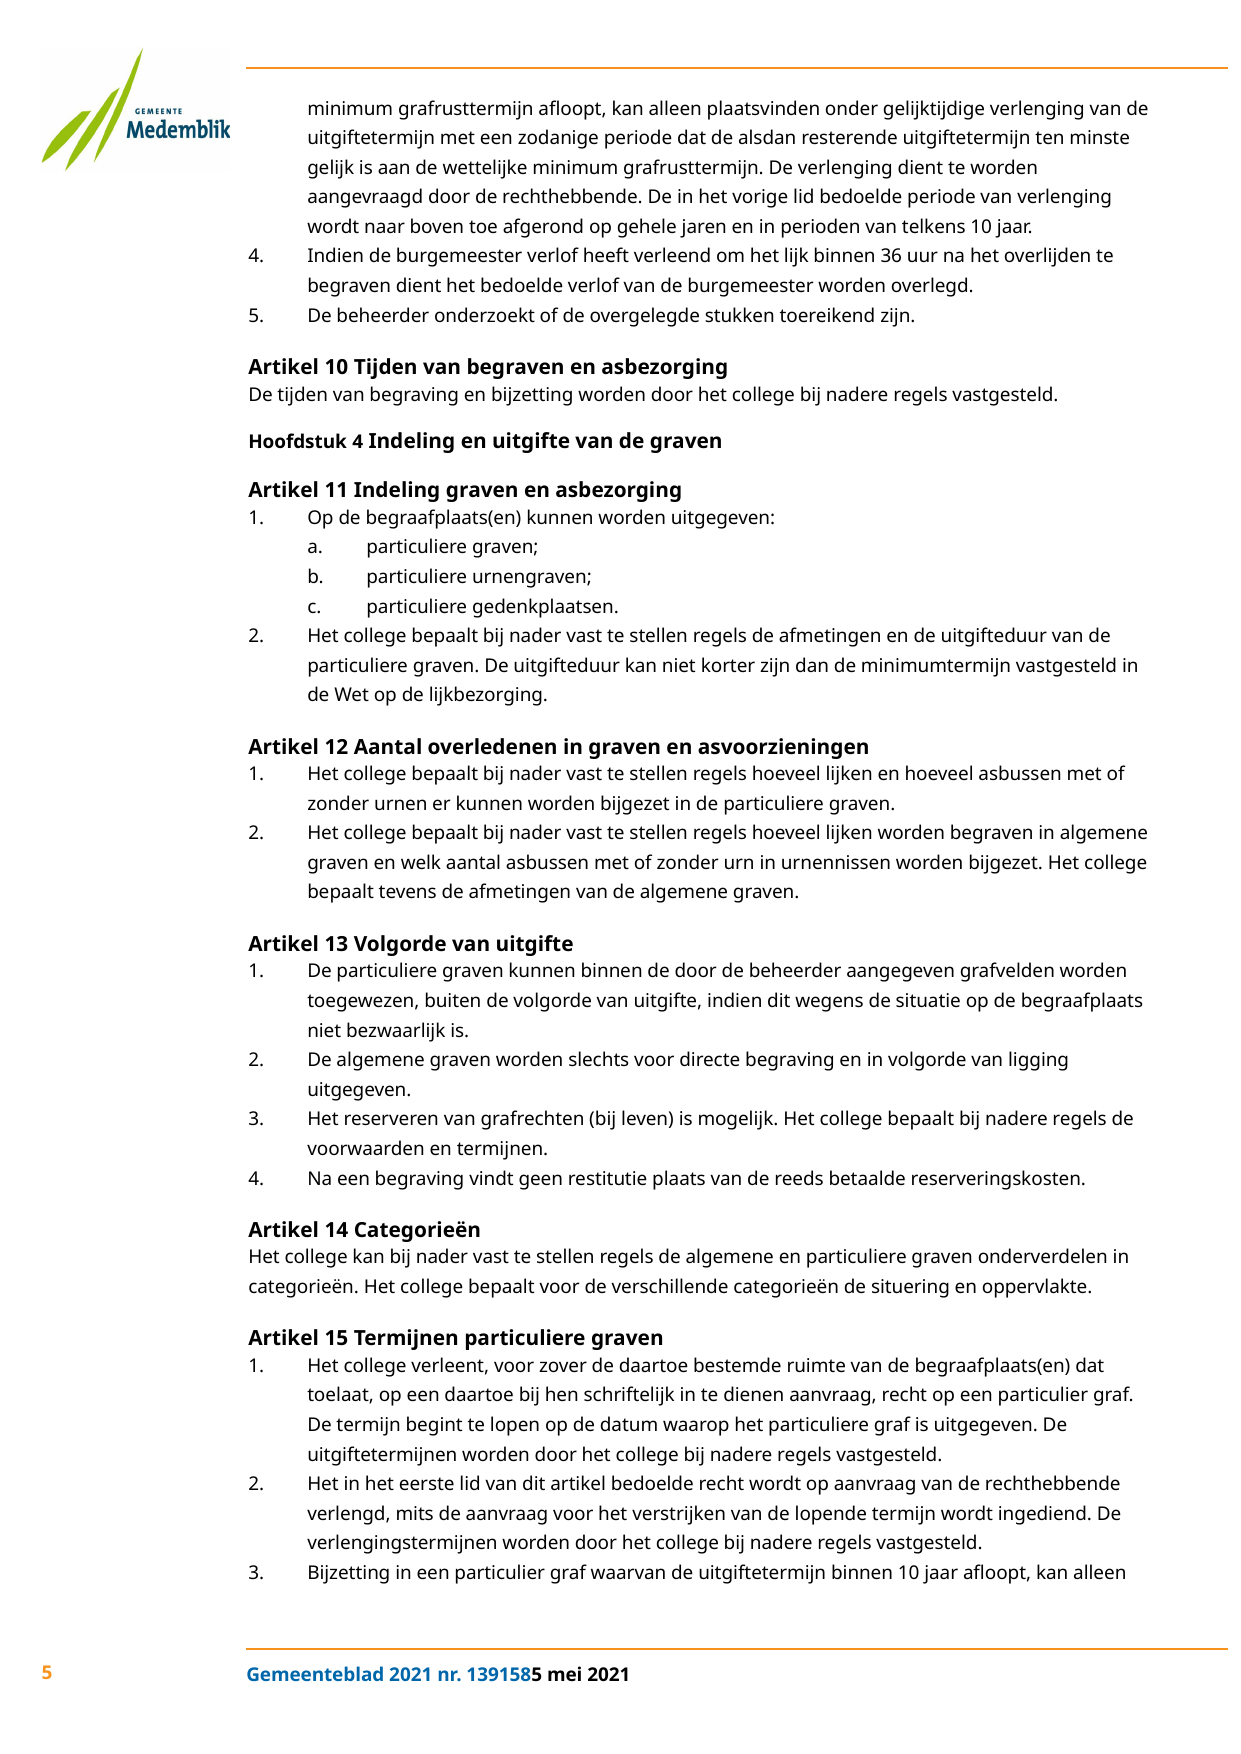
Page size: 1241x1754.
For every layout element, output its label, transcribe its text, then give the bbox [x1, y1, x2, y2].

list Na een begraving vindt geen restitutie plaats van de reeds betaalde reserveringskosten. [248, 1165, 1152, 1190]
list De particuliere graven kunnen binnen de door de beheerder aangegeven grafvelden worden toegewezen, buiten de volgorde van uitgifte, indien dit wegens de situatie op de begraafplaats niet bezwaarlijk is. [248, 958, 1152, 1042]
list Het college bepaalt bij nader vast te stellen regels hoeveel lijken en hoeveel asbussen met of zonder urnen er kunnen worden bijgezet in de particuliere graven. [248, 760, 1152, 816]
text Hoofdstuk 4 Indeling en uitgifte van de graven [248, 426, 1152, 455]
list Het in het eerste lid van dit artikel bedoelde recht wordt op aanvraag van de rechthebbende verlengd, mits de aanvraag voor het verstrijken van de lopende termijn wordt ingediend. De verlengingstermijnen worden door het college bij nadere regels vastgesteld. [248, 1470, 1152, 1555]
list Indien de burgemeester verlof heeft verleend om het lijk binnen 36 uur na het overlijden te begraven dient het bedoelde verlof van de burgemeester worden overlegd. [248, 243, 1152, 298]
text Artikel 14 Categorieën [248, 1215, 1152, 1243]
list Het college verleent, voor zover de daartoe bestemde ruimte van de begraafplaats(en) dat toelaat, op een daartoe bij hen schriftelijk in te dienen aanvraag, recht op een particulier graf. De termijn begint te lopen op de datum waarop het particuliere graf is uitgegeven. De uitgiftetermijnen worden door het college bij nadere regels vastgesteld. [248, 1352, 1152, 1466]
picture [41, 47, 231, 172]
list Bijzetting in een particulier graf waarvan de uitgiftetermijn binnen 10 jaar afloopt, kan alleen [248, 1559, 1152, 1585]
list De beheerder onderzoekt of de overgelegde stukken toereikend zijn. [248, 302, 1152, 328]
list minimum grafrusttermijn afloopt, kan alleen plaatsvinden onder gelijktijdige verlenging van de uitgiftetermijn met een zodanige periode dat de alsdan resterende uitgiftetermijn ten minste gelijk is aan de wettelijke minimum grafrusttermijn. De verlenging dient te worden aangevraagd door de rechthebbende. De in het vorige lid bedoelde periode van verlenging wordt naar boven toe afgerond op gehele jaren en in perioden van telkens 10 jaar. [248, 95, 1152, 239]
text Artikel 13 Volgorde van uitgifte [248, 929, 1152, 958]
text Artikel 10 Tijden van begraven en asbezorging [248, 352, 1152, 381]
list Het college bepaalt bij nader vast te stellen regels de afmetingen en de uitgifteduur van de particuliere graven. De uitgifteduur kan niet korter zijn dan de minimumtermijn vastgesteld in de Wet op de lijkbezorging. [248, 622, 1152, 707]
list De algemene graven worden slechts voor directe begraving en in volgorde van ligging uitgegeven. [248, 1046, 1152, 1102]
list Op de begraafplaats(en) kunnen worden uitgegeven: [248, 504, 1152, 530]
list Het college bepaalt bij nader vast te stellen regels hoeveel lijken worden begraven in algemene graven en welk aantal asbussen met of zonder urn in urnennissen worden bijgezet. Het college bepaalt tevens de afmetingen van de algemene graven. [248, 819, 1152, 904]
text Artikel 15 Termijnen particuliere graven [248, 1323, 1152, 1352]
text Het college kan bij nader vast te stellen regels de algemene en particuliere graven onderverdelen in categorieën. Het college bepaalt voor de verschillende categorieën de situering en oppervlakte. [248, 1243, 1152, 1299]
list particuliere gedenkplaatsen. [307, 593, 1152, 618]
text Artikel 12 Aantal overledenen in graven en asvoorzieningen [248, 732, 1152, 760]
text Artikel 11 Indeling graven en asbezorging [248, 476, 1152, 504]
text De tijden van begraving en bijzetting worden door het college bij nadere regels vastgesteld. [248, 381, 1152, 406]
list particuliere urnengraven; [307, 563, 1152, 589]
list Het reserveren van grafrechten (bij leven) is mogelijk. Het college bepaalt bij nadere regels de voorwaarden en termijnen. [248, 1106, 1152, 1161]
list particuliere graven; [307, 534, 1152, 559]
